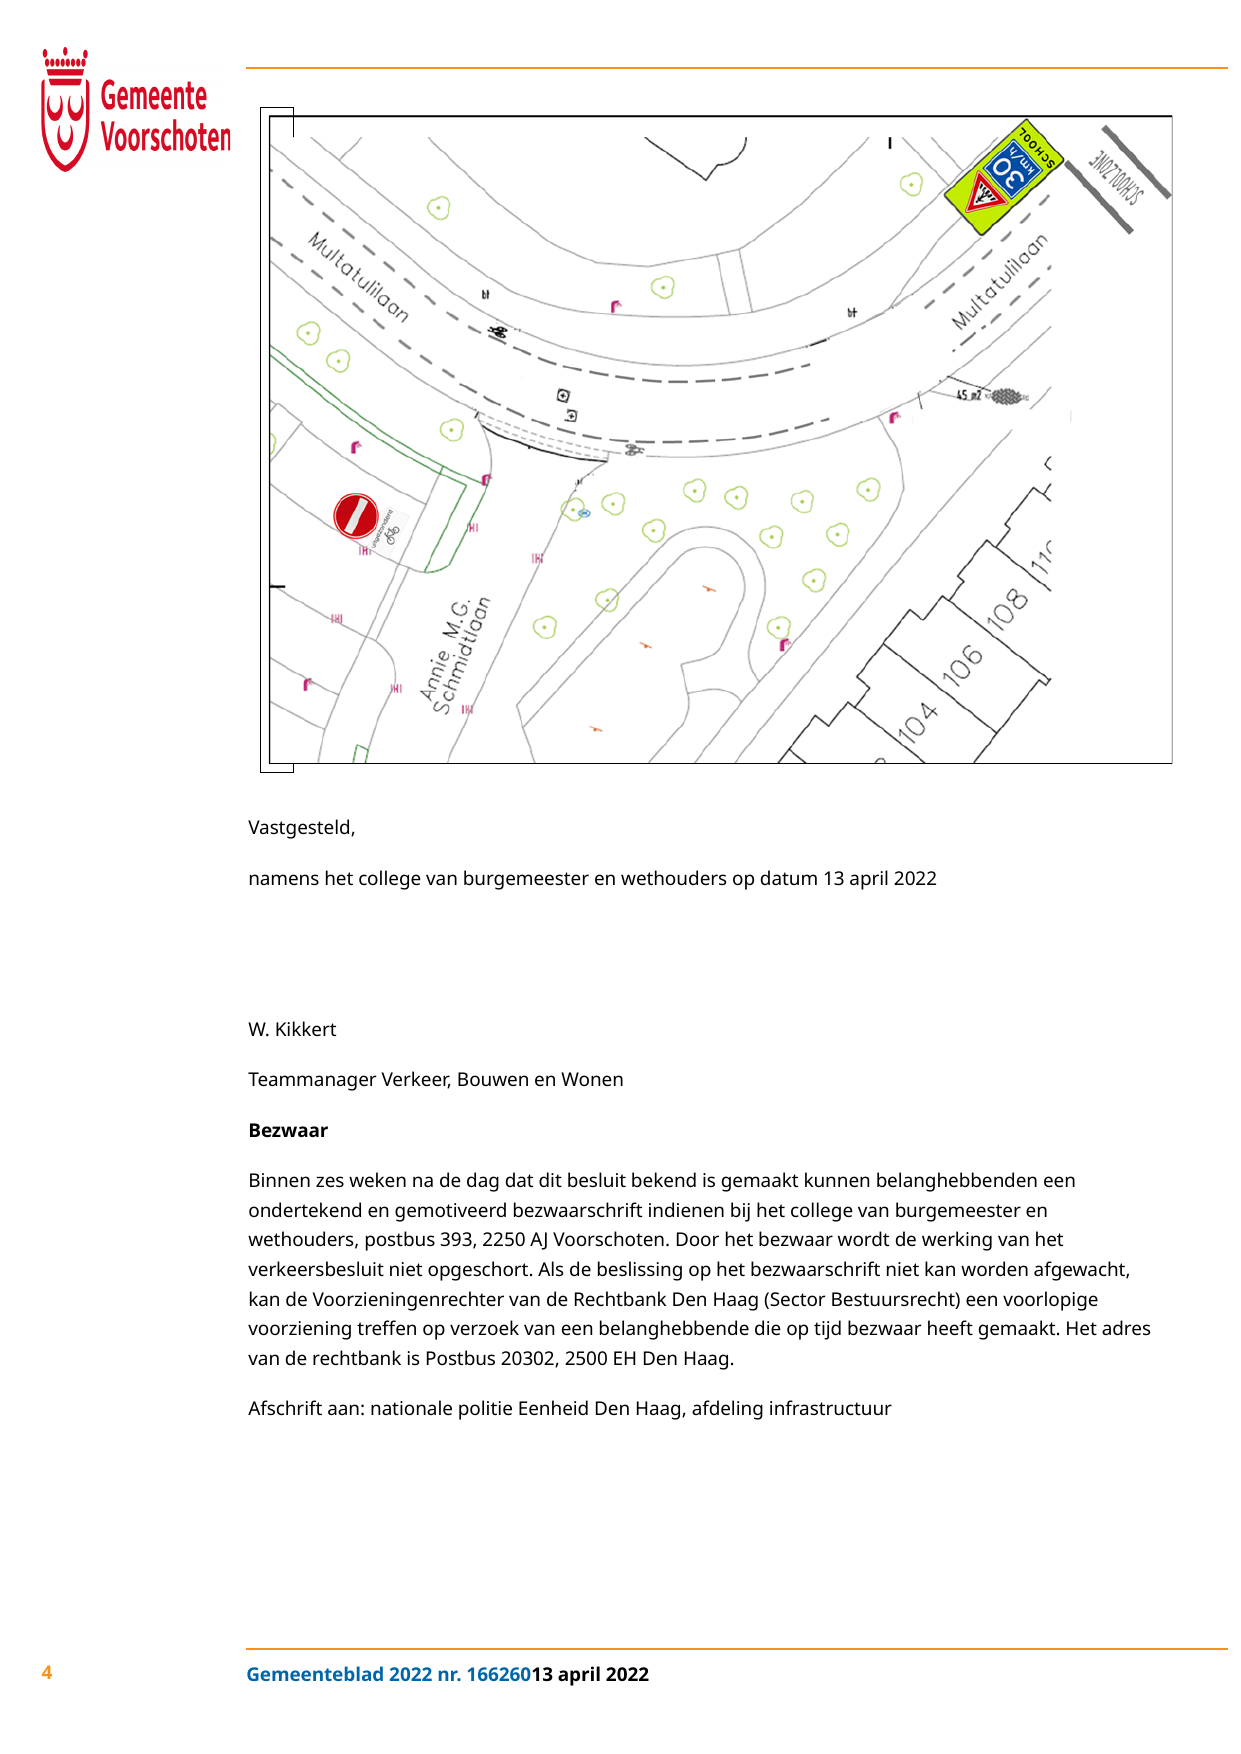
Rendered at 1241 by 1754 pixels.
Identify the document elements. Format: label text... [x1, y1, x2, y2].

text Afschrift aan: nationale politie Eenheid Den Haag, afdeling infrastructuur [248, 1395, 1152, 1421]
text Vastgesteld, [248, 814, 1152, 840]
text Bezwaar [248, 1117, 1152, 1143]
picture [41, 47, 231, 172]
text W. Kikkert [248, 1016, 1152, 1042]
text namens het college van burgemeester en wethouders op datum 13 april 2022 [248, 865, 1152, 891]
picture [268, 115, 1173, 764]
text Binnen zes weken na de dag dat dit besluit bekend is gemaakt kunnen belanghebbenden een ondertekend en gemotiveerd bezwaarschrift indienen bij het college van burgemeester en wethouders, postbus 393, 2250 AJ Voorschoten. Door het bezwaar wordt de werking van het verkeersbesluit niet opgeschort. Als de beslissing op het bezwaarschrift niet kan worden afgewacht, kan de Voorzieningenrechter van de Rechtbank Den Haag (Sector Bestuursrecht) een voorlopige voorziening treffen op verzoek van een belanghebbende die op tijd bezwaar heeft gemaakt. Het adres van de rechtbank is Postbus 20302, 2500 EH Den Haag. [248, 1167, 1152, 1371]
text Teammanager Verkeer, Bouwen en Wonen [248, 1067, 1152, 1092]
